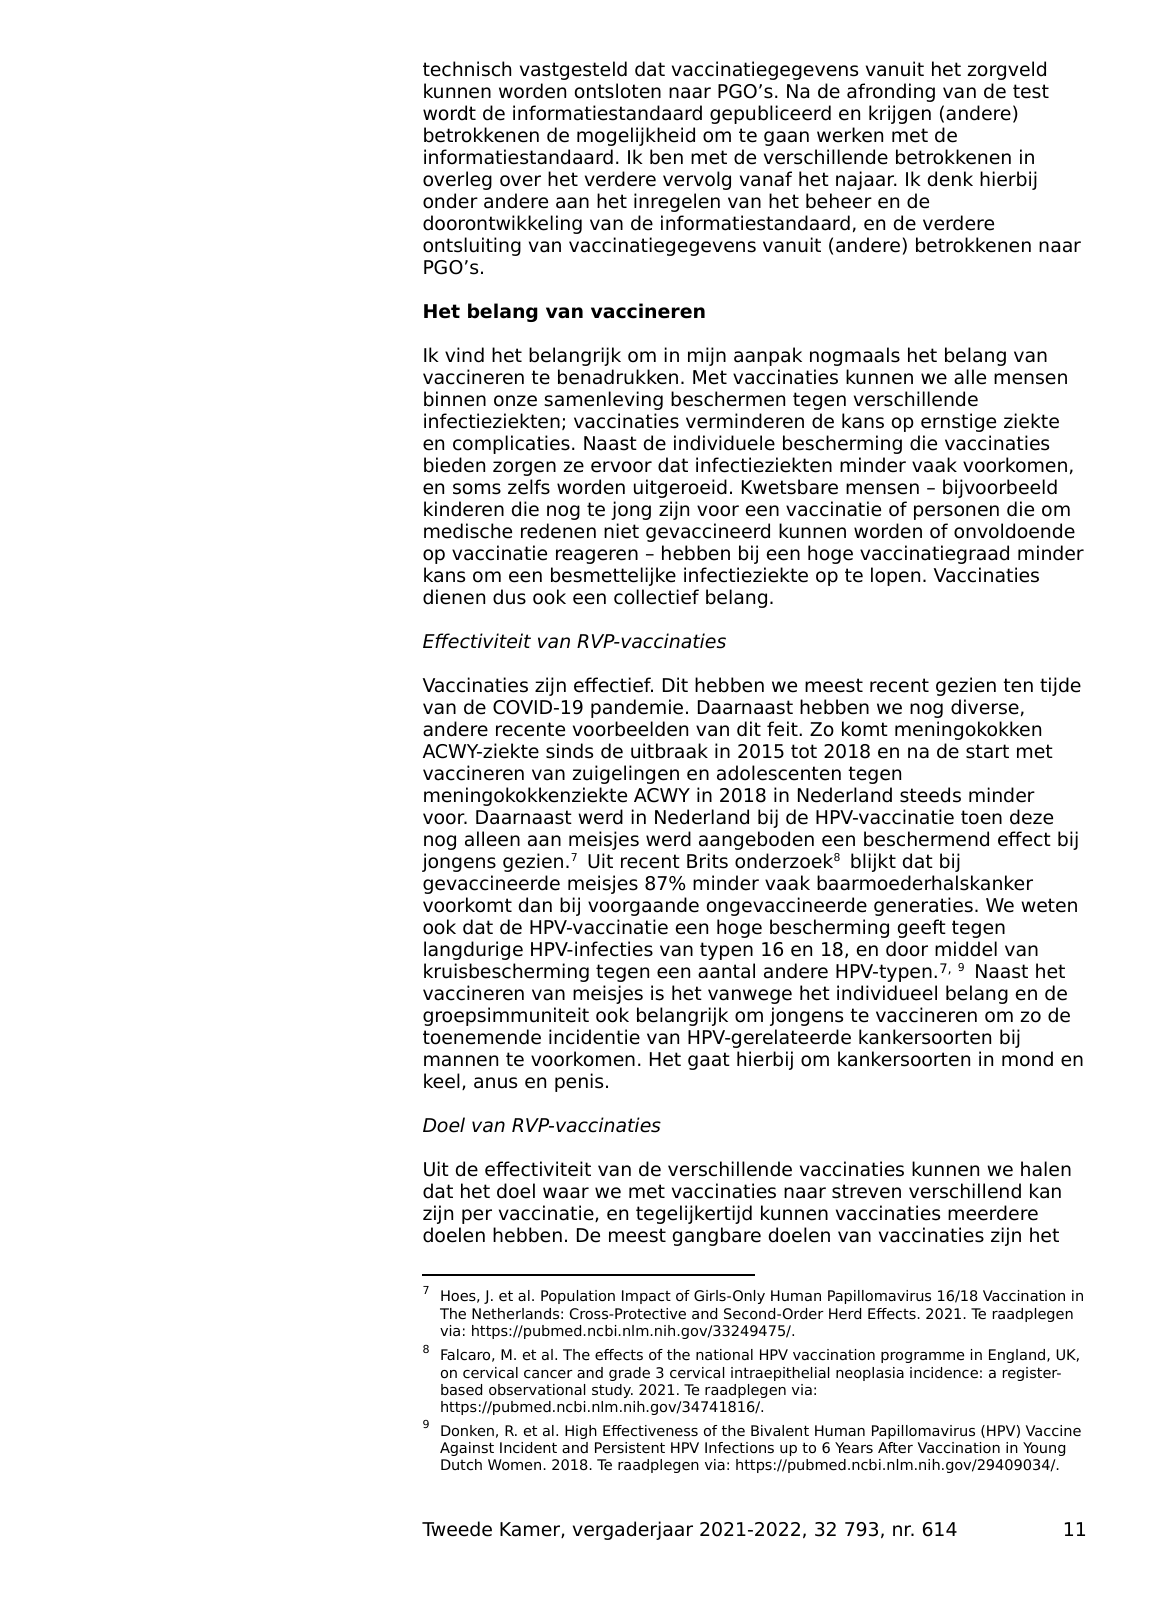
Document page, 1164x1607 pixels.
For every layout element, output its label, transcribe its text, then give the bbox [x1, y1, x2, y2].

text technisch vastgesteld dat vaccinatiegegevens vanuit het zorgveld kunnen worden ontsloten naar PGO’s. Na de afronding van de test wordt de informatiestandaard gepubliceerd en krijgen (andere) betrokkenen de mogelijkheid om te gaan werken met de informatiestandaard. Ik ben met de verschillende betrokkenen in overleg over het verdere vervolg vanaf het najaar. Ik denk hierbij onder andere aan het inregelen van het beheer en de doorontwikkeling van de informatiestandaard, en de verdere ontsluiting van vaccinatiegegevens vanuit (andere) betrokkenen naar PGO’s. [422, 59, 1087, 279]
text Uit de effectiviteit van de verschillende vaccinaties kunnen we halen dat het doel waar we met vaccinaties naar streven verschillend kan zijn per vaccinatie, en tegelijkertijd kunnen vaccinaties meerdere doelen hebben. De meest gangbare doelen van vaccinaties zijn het [422, 1159, 1087, 1247]
text Ik vind het belangrijk om in mijn aanpak nogmaals het belang van vaccineren te benadrukken. Met vaccinaties kunnen we alle mensen binnen onze samenleving beschermen tegen verschillende infectieziekten; vaccinaties verminderen de kans op ernstige ziekte en complicaties. Naast de individuele bescherming die vaccinaties bieden zorgen ze ervoor dat infectieziekten minder vaak voorkomen, en soms zelfs worden uitgeroeid. Kwetsbare mensen – bijvoorbeeld kinderen die nog te jong zijn voor een vaccinatie of personen die om medische redenen niet gevaccineerd kunnen worden of onvoldoende op vaccinatie reageren – hebben bij een hoge vaccinatiegraad minder kans om een besmettelijke infectieziekte op te lopen. Vaccinaties dienen dus ook een collectief belang. [422, 345, 1087, 609]
text Donken, R. et al. High Effectiveness of the Bivalent Human Papillomavirus (HPV) Vaccine Against Incident and Persistent HPV Infections up to 6 Years After Vaccination in Young Dutch Women. 2018. Te raadplegen via: https://pubmed.ncbi.nlm.nih.gov/29409034/. [422, 1418, 1087, 1474]
subtitle Het belang van vaccineren [422, 301, 1087, 323]
text Vaccinaties zijn effectief. Dit hebben we meest recent gezien ten tijde van de COVID-19 pandemie. Daarnaast hebben we nog diverse, andere recente voorbeelden van dit feit. Zo komt meningokokken ACWY-ziekte sinds de uitbraak in 2015 tot 2018 en na de start met vaccineren van zuigelingen en adolescenten tegen meningokokkenziekte ACWY in 2018 in Nederland steeds minder voor. Daarnaast werd in Nederland bij de HPV-vaccinatie toen deze nog alleen aan meisjes werd aangeboden een beschermend effect bij jongens gezien. Uit recent Brits onderzoek blijkt dat bij gevaccineerde meisjes 87% minder vaak baarmoederhalskanker voorkomt dan bij voorgaande ongevaccineerde generaties. We weten ook dat de HPV-vaccinatie een hoge bescherming geeft tegen langdurige HPV-infecties van typen 16 en 18, en door middel van kruisbescherming tegen een aantal andere HPV-typen.7, Naast het vaccineren van meisjes is het vanwege het individueel belang en de groepsimmuniteit ook belangrijk om jongens te vaccineren om zo de toenemende incidentie van HPV-gerelateerde kankersoorten bij mannen te voorkomen. Het gaat hierbij om kankersoorten in mond en keel, anus en penis. [422, 675, 1087, 1093]
subtitle Doel van RVP-vaccinaties [422, 1115, 1087, 1137]
text Hoes, J. et al. Population Impact of Girls-Only Human Papillomavirus 16/18 Vaccination in The Netherlands: Cross-Protective and Second-Order Herd Effects. 2021. Te raadplegen via: https://pubmed.ncbi.nlm.nih.gov/33249475/. [422, 1284, 1087, 1340]
text Falcaro, M. et al. The effects of the national HPV vaccination programme in England, UK, on cervical cancer and grade 3 cervical intraepithelial neoplasia incidence: a register-based observational study. 2021. Te raadplegen via: https://pubmed.ncbi.nlm.nih.gov/34741816/. [422, 1343, 1087, 1416]
subtitle Effectiviteit van RVP-vaccinaties [422, 631, 1087, 653]
